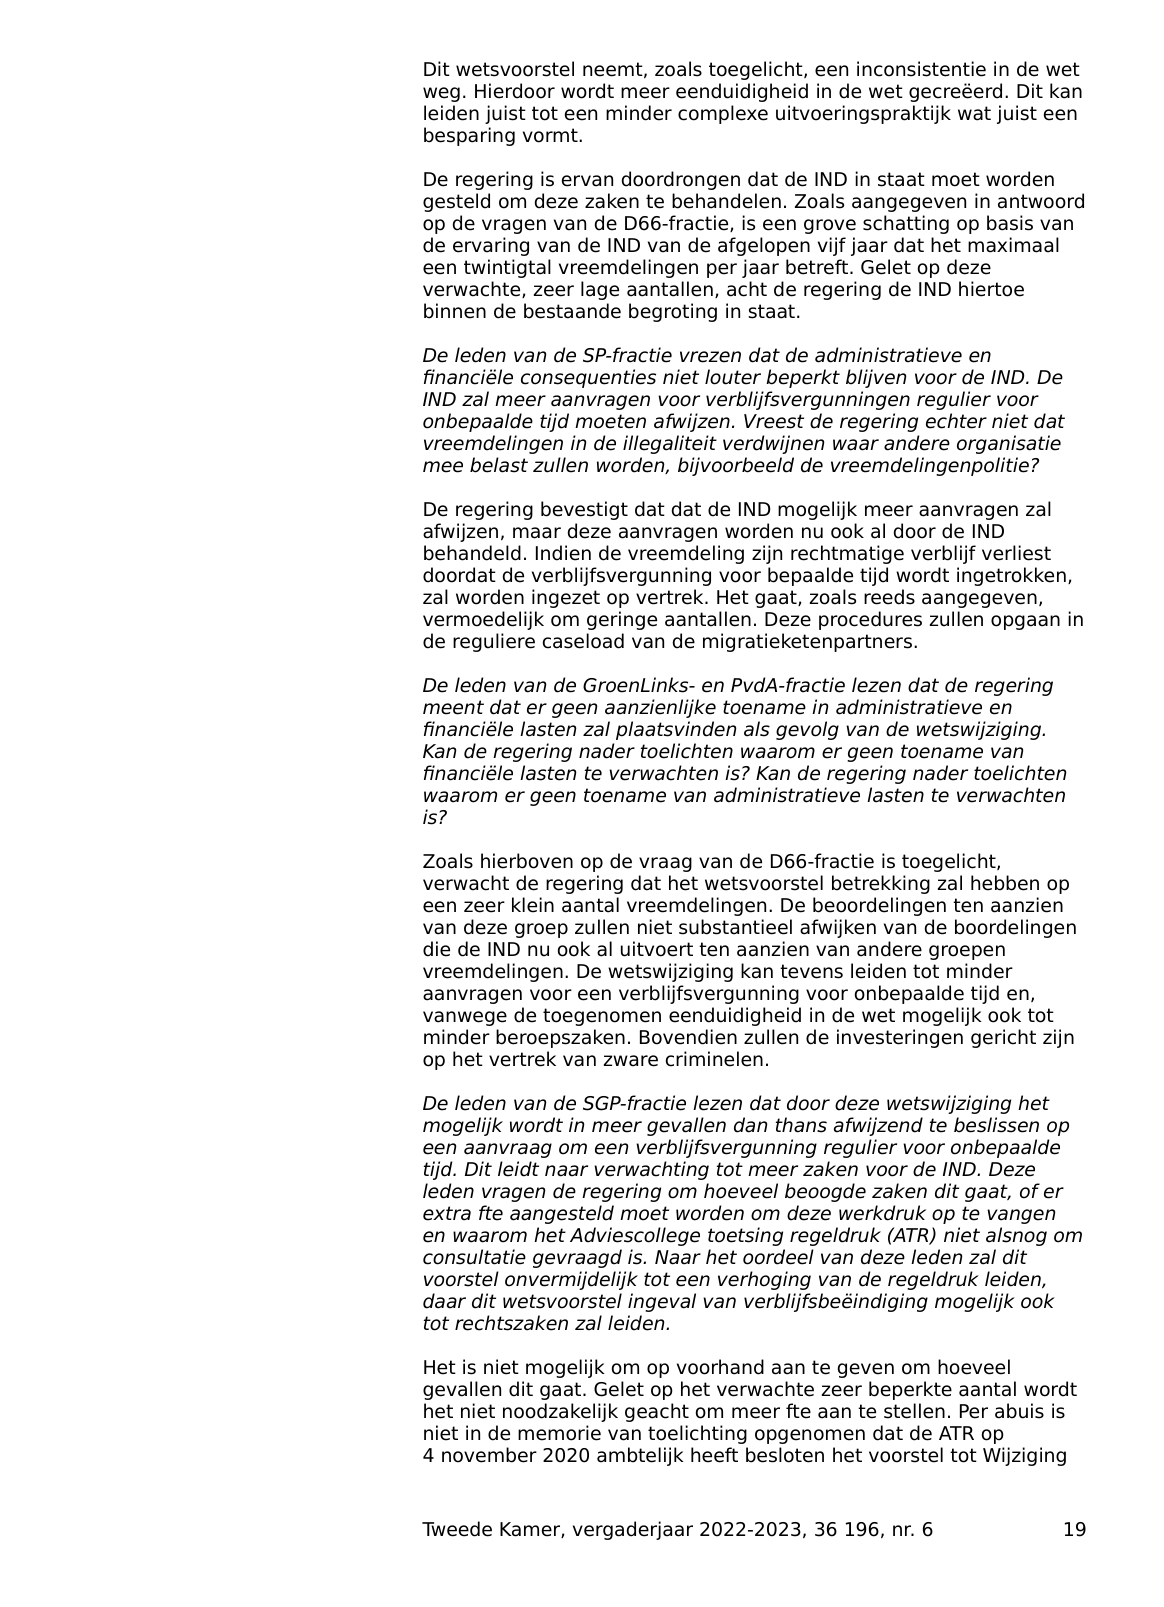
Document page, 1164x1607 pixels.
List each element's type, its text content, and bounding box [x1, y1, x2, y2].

text De leden van de SGP-fractie lezen dat door deze wetswijziging het mogelijk wordt in meer gevallen dan thans afwijzend te beslissen op een aanvraag om een verblijfsvergunning regulier voor onbepaalde tijd. Dit leidt naar verwachting tot meer zaken voor de IND. Deze leden vragen de regering om hoeveel beoogde zaken dit gaat, of er extra fte aangesteld moet worden om deze werkdruk op te vangen en waarom het Adviescollege toetsing regeldruk (ATR) niet alsnog om consultatie gevraagd is. Naar het oordeel van deze leden zal dit voorstel onvermijdelijk tot een verhoging van de regeldruk leiden, daar dit wetsvoorstel ingeval van verblijfsbeëindiging mogelijk ook tot rechtszaken zal leiden. [422, 1093, 1087, 1335]
text Zoals hierboven op de vraag van de D66-fractie is toegelicht, verwacht de regering dat het wetsvoorstel betrekking zal hebben op een zeer klein aantal vreemdelingen. De beoordelingen ten aanzien van deze groep zullen niet substantieel afwijken van de boordelingen die de IND nu ook al uitvoert ten aanzien van andere groepen vreemdelingen. De wetswijziging kan tevens leiden tot minder aanvragen voor een verblijfsvergunning voor onbepaalde tijd en, vanwege de toegenomen eenduidigheid in de wet mogelijk ook tot minder beroepszaken. Bovendien zullen de investeringen gericht zijn op het vertrek van zware criminelen. [422, 851, 1087, 1071]
text Het is niet mogelijk om op voorhand aan te geven om hoeveel gevallen dit gaat. Gelet op het verwachte zeer beperkte aantal wordt het niet noodzakelijk geacht om meer fte aan te stellen. Per abuis is niet in de memorie van toelichting opgenomen dat de ATR op 4 november 2020 ambtelijk heeft besloten het voorstel tot Wijziging [422, 1357, 1087, 1467]
text De regering is ervan doordrongen dat de IND in staat moet worden gesteld om deze zaken te behandelen. Zoals aangegeven in antwoord op de vragen van de D66-fractie, is een grove schatting op basis van de ervaring van de IND van de afgelopen vijf jaar dat het maximaal een twintigtal vreemdelingen per jaar betreft. Gelet op deze verwachte, zeer lage aantallen, acht de regering de IND hiertoe binnen de bestaande begroting in staat. [422, 169, 1087, 323]
text De leden van de GroenLinks- en PvdA-fractie lezen dat de regering meent dat er geen aanzienlijke toename in administratieve en financiële lasten zal plaatsvinden als gevolg van de wetswijziging. Kan de regering nader toelichten waarom er geen toename van financiële lasten te verwachten is? Kan de regering nader toelichten waarom er geen toename van administratieve lasten te verwachten is? [422, 675, 1087, 829]
text De regering bevestigt dat dat de IND mogelijk meer aanvragen zal afwijzen, maar deze aanvragen worden nu ook al door de IND behandeld. Indien de vreemdeling zijn rechtmatige verblijf verliest doordat de verblijfsvergunning voor bepaalde tijd wordt ingetrokken, zal worden ingezet op vertrek. Het gaat, zoals reeds aangegeven, vermoedelijk om geringe aantallen. Deze procedures zullen opgaan in de reguliere caseload van de migratieketenpartners. [422, 499, 1087, 653]
text De leden van de SP-fractie vrezen dat de administratieve en financiële consequenties niet louter beperkt blijven voor de IND. De IND zal meer aanvragen voor verblijfsvergunningen regulier voor onbepaalde tijd moeten afwijzen. Vreest de regering echter niet dat vreemdelingen in de illegaliteit verdwijnen waar andere organisatie mee belast zullen worden, bijvoorbeeld de vreemdelingenpolitie? [422, 345, 1087, 477]
text Dit wetsvoorstel neemt, zoals toegelicht, een inconsistentie in de wet weg. Hierdoor wordt meer eenduidigheid in de wet gecreëerd. Dit kan leiden juist tot een minder complexe uitvoeringspraktijk wat juist een besparing vormt. [422, 59, 1087, 147]
